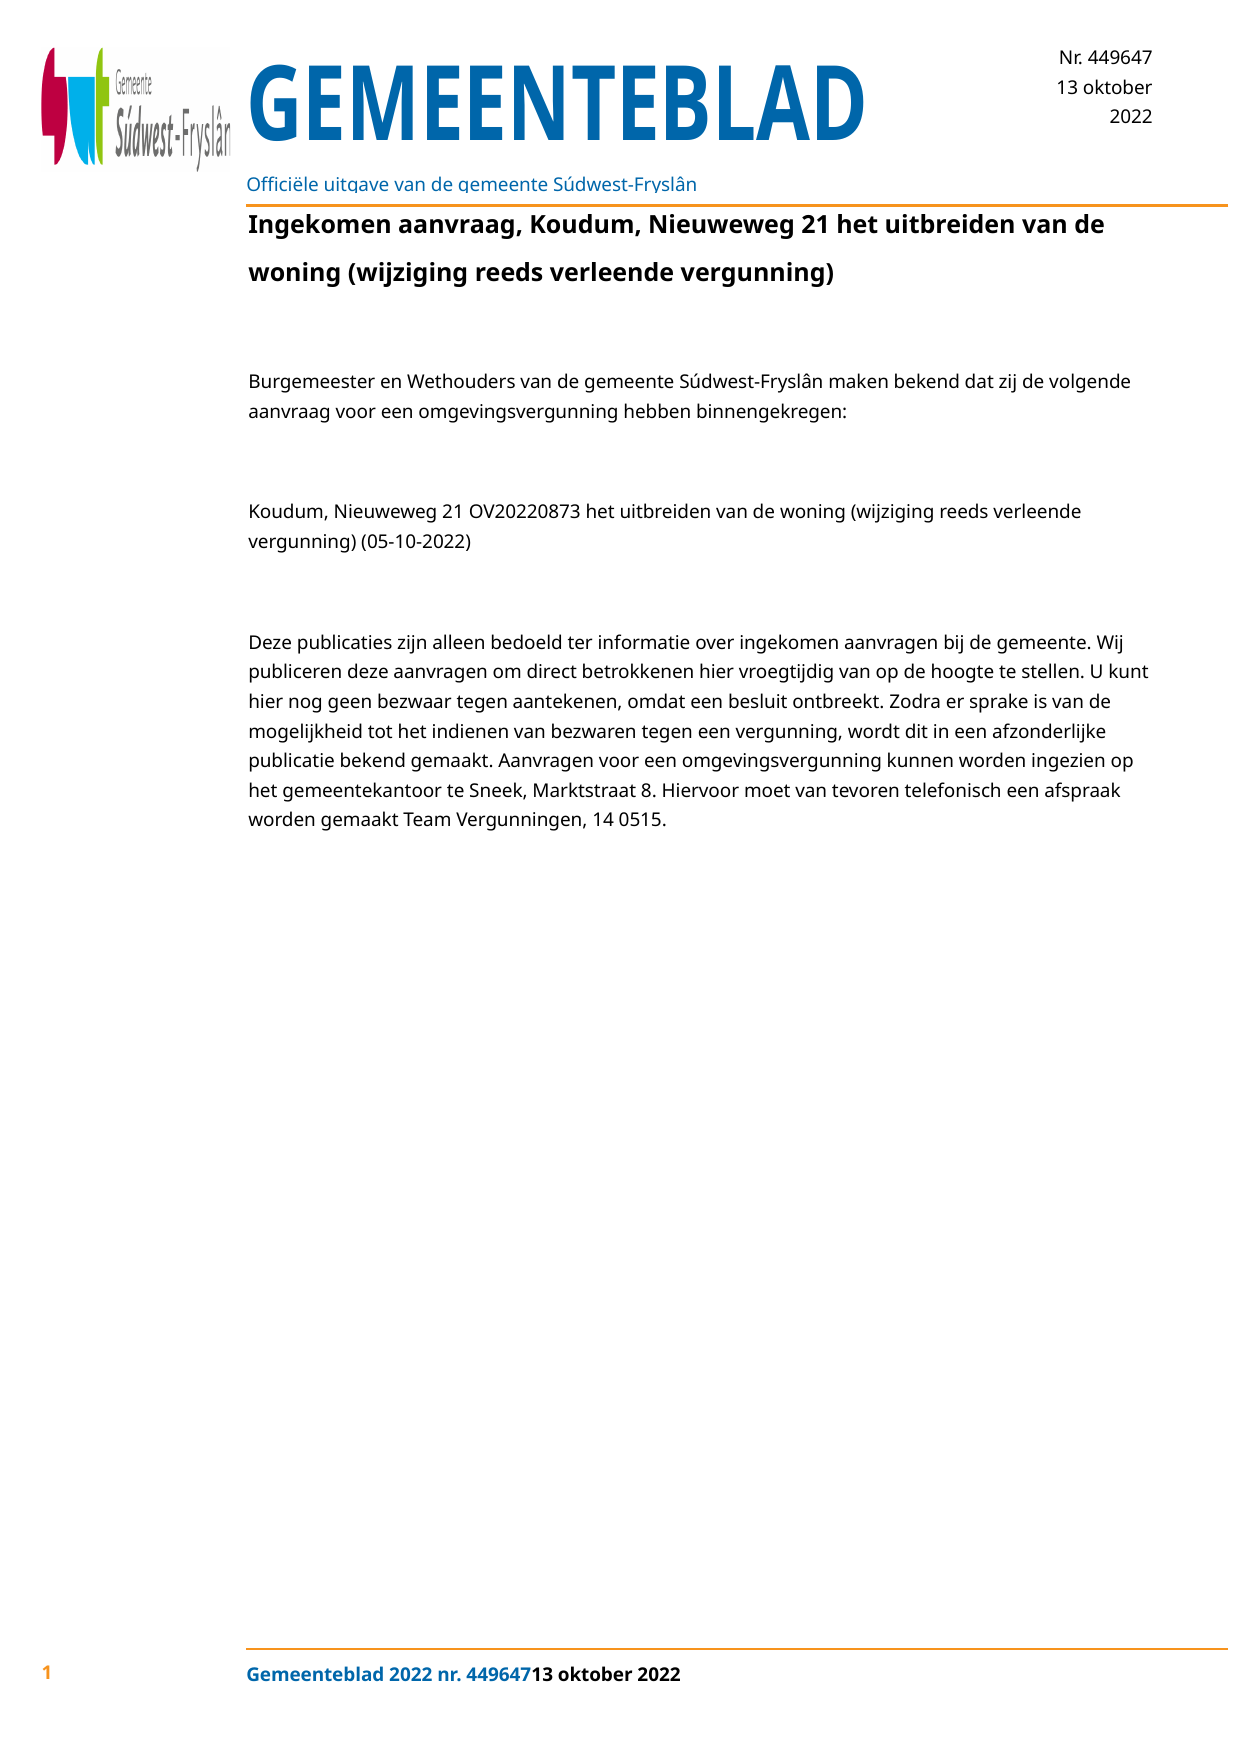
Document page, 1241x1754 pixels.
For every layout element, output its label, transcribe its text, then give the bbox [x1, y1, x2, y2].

text Koudum, Nieuweweg 21 OV20220873 het uitbreiden van de woning (wijziging reeds verleende vergunning) (05-10-2022) [248, 499, 1152, 554]
text Burgemeester en Wethouders van de gemeente Súdwest-Fryslân maken bekend dat zij de volgende aanvraag voor een omgevingsvergunning hebben binnengekregen: [248, 368, 1152, 424]
picture [41, 47, 231, 172]
text Ingekomen aanvraag, Koudum, Nieuweweg 21 het uitbreiden van de woning (wijziging reeds verleende vergunning) [248, 207, 1152, 288]
text Deze publicaties zijn alleen bedoeld ter informatie over ingekomen aanvragen bij de gemeente. Wij publiceren deze aanvragen om direct betrokkenen hier vroegtijdig van op de hoogte te stellen. U kunt hier nog geen bezwaar tegen aantekenen, omdat een besluit ontbreekt. Zodra er sprake is van de mogelijkheid tot het indienen van bezwaren tegen een vergunning, wordt dit in een afzonderlijke publicatie bekend gemaakt. Aanvragen voor een omgevingsvergunning kunnen worden ingezien op het gemeentekantoor te Sneek, Marktstraat 8. Hiervoor moet van tevoren telefonisch een afspraak worden gemaakt Team Vergunningen, 14 0515. [248, 629, 1152, 832]
